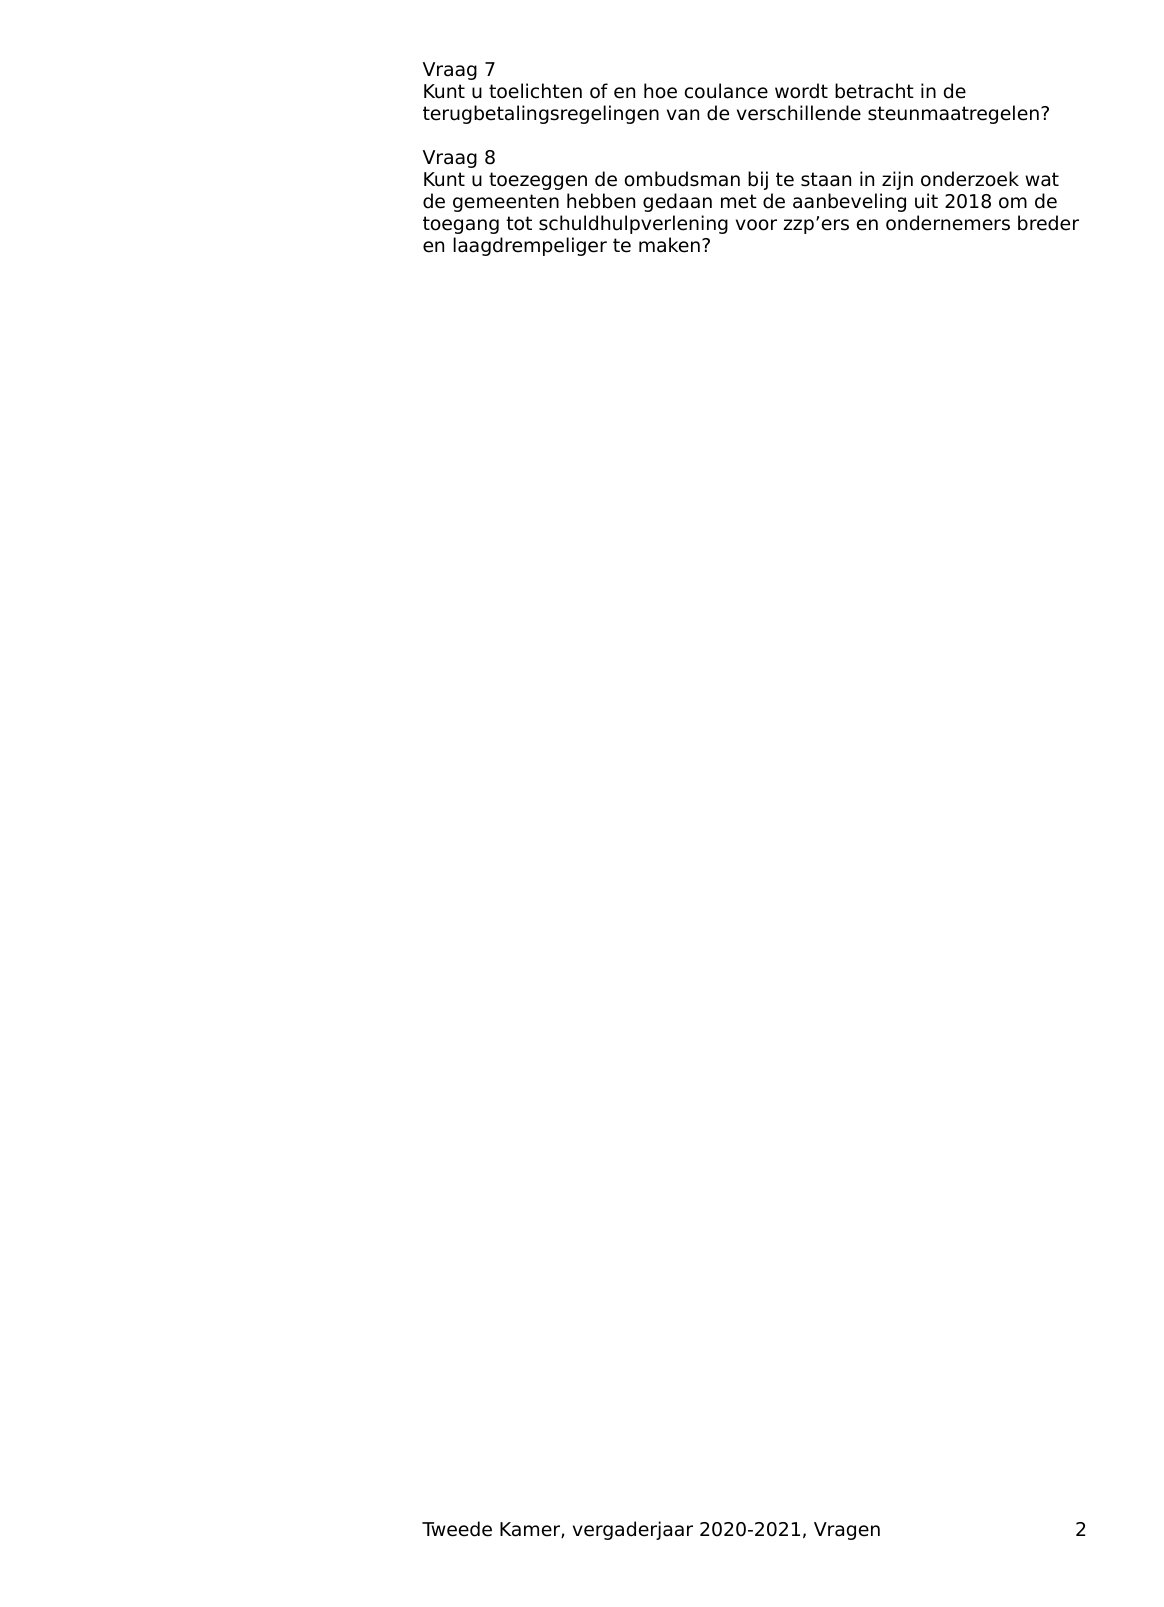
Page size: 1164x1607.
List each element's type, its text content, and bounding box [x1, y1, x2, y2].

text Kunt u toezeggen de ombudsman bij te staan in zijn onderzoek wat de gemeenten hebben gedaan met de aanbeveling uit 2018 om de toegang tot schuldhulpverlening voor zzp’ers en ondernemers breder en laagdrempeliger te maken? [422, 169, 1087, 257]
text Kunt u toelichten of en hoe coulance wordt betracht in de terugbetalingsregelingen van de verschillende steunmaatregelen? [422, 81, 1087, 125]
text Vraag 7 [422, 59, 1087, 81]
text Vraag 8 [422, 147, 1087, 169]
